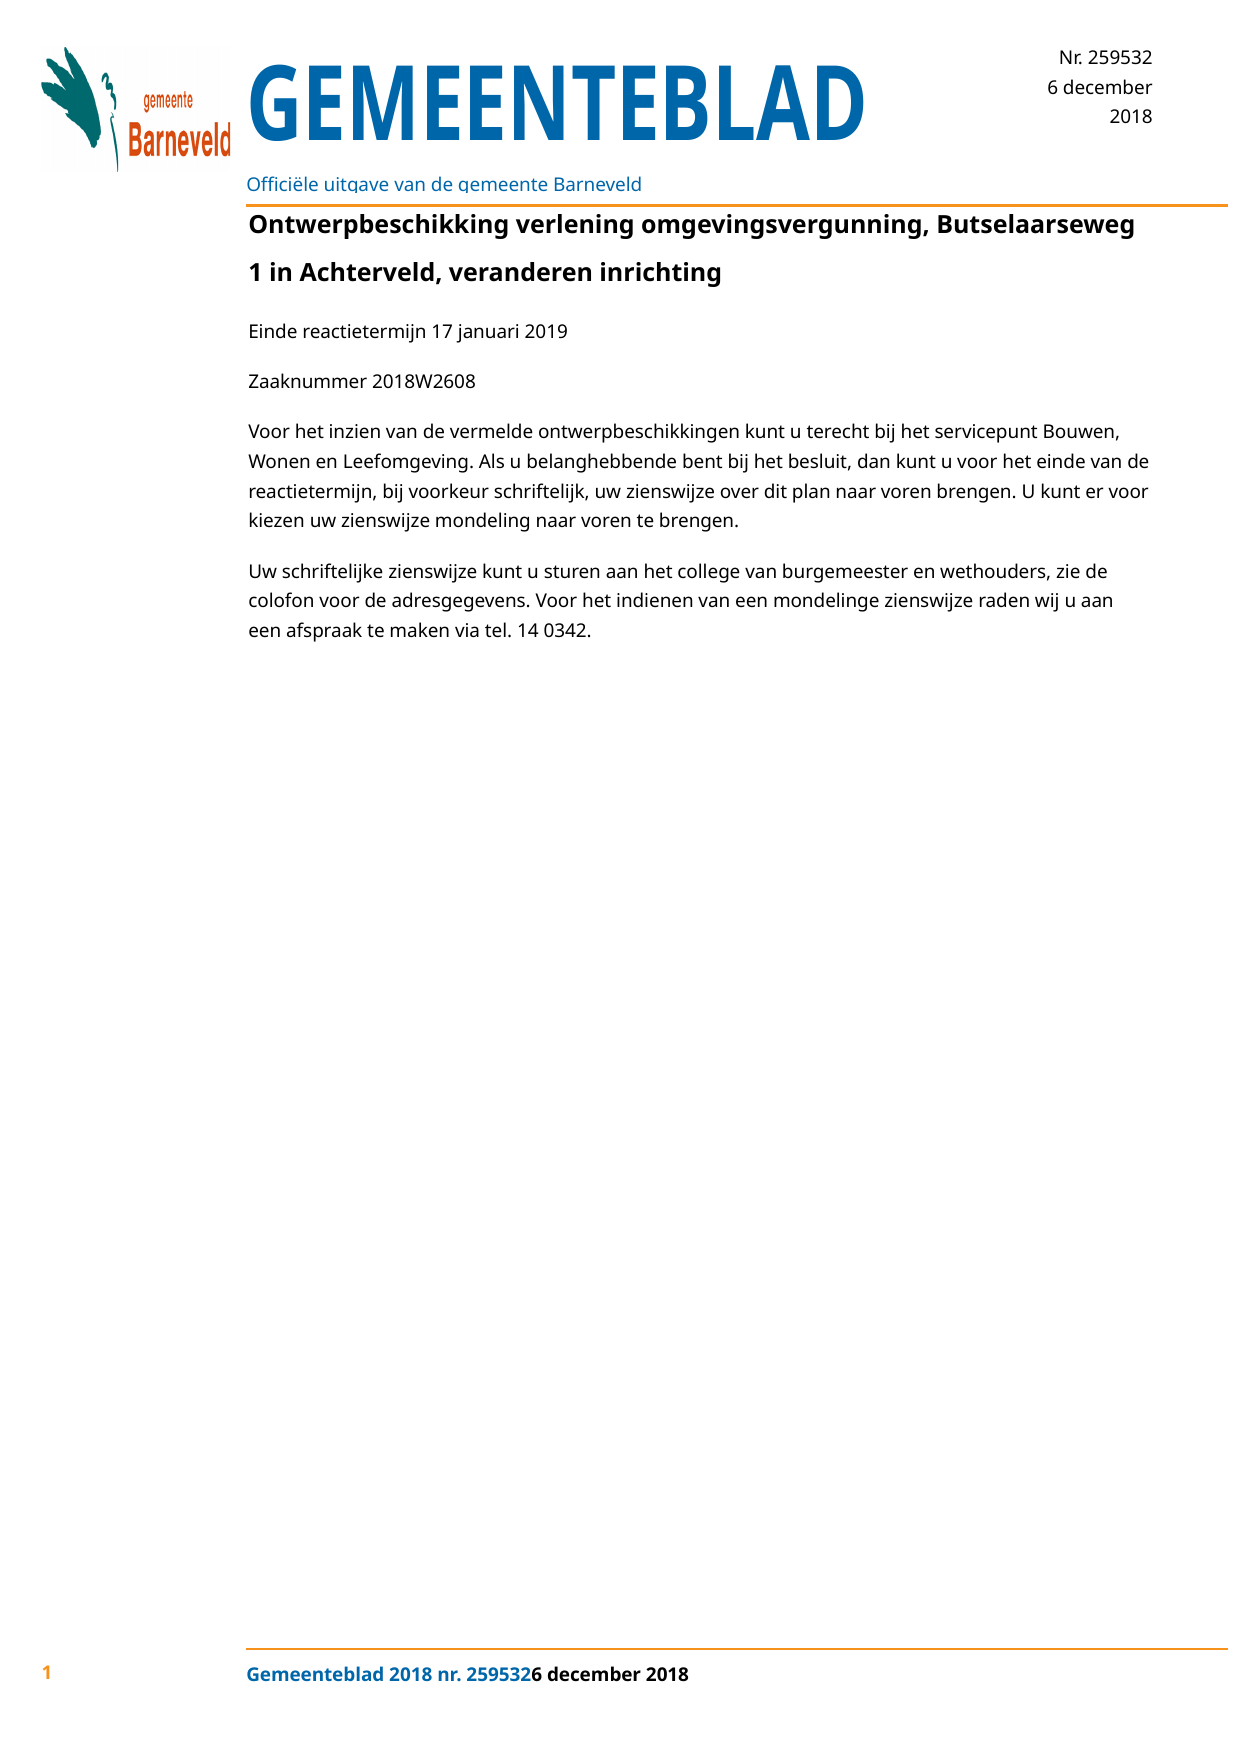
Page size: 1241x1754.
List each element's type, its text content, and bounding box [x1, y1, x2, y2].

text Einde reactietermijn 17 januari 2019 [248, 318, 1152, 344]
text Uw schriftelijke zienswijze kunt u sturen aan het college van burgemeester en wethouders, zie de colofon voor de adresgegevens. Voor het indienen van een mondelinge zienswijze raden wij u aan een afspraak te maken via tel. 14 0342. [248, 558, 1152, 643]
text Ontwerpbeschikking verlening omgevingsvergunning, Butselaarseweg 1 in Achterveld, veranderen inrichting [248, 207, 1152, 288]
picture [41, 47, 231, 172]
text Zaaknummer 2018W2608 [248, 368, 1152, 394]
text Voor het inzien van de vermelde ontwerpbeschikkingen kunt u terecht bij het servicepunt Bouwen, Wonen en Leefomgeving. Als u belanghebbende bent bij het besluit, dan kunt u voor het einde van de reactietermijn, bij voorkeur schriftelijk, uw zienswijze over dit plan naar voren brengen. U kunt er voor kiezen uw zienswijze mondeling naar voren te brengen. [248, 419, 1152, 533]
